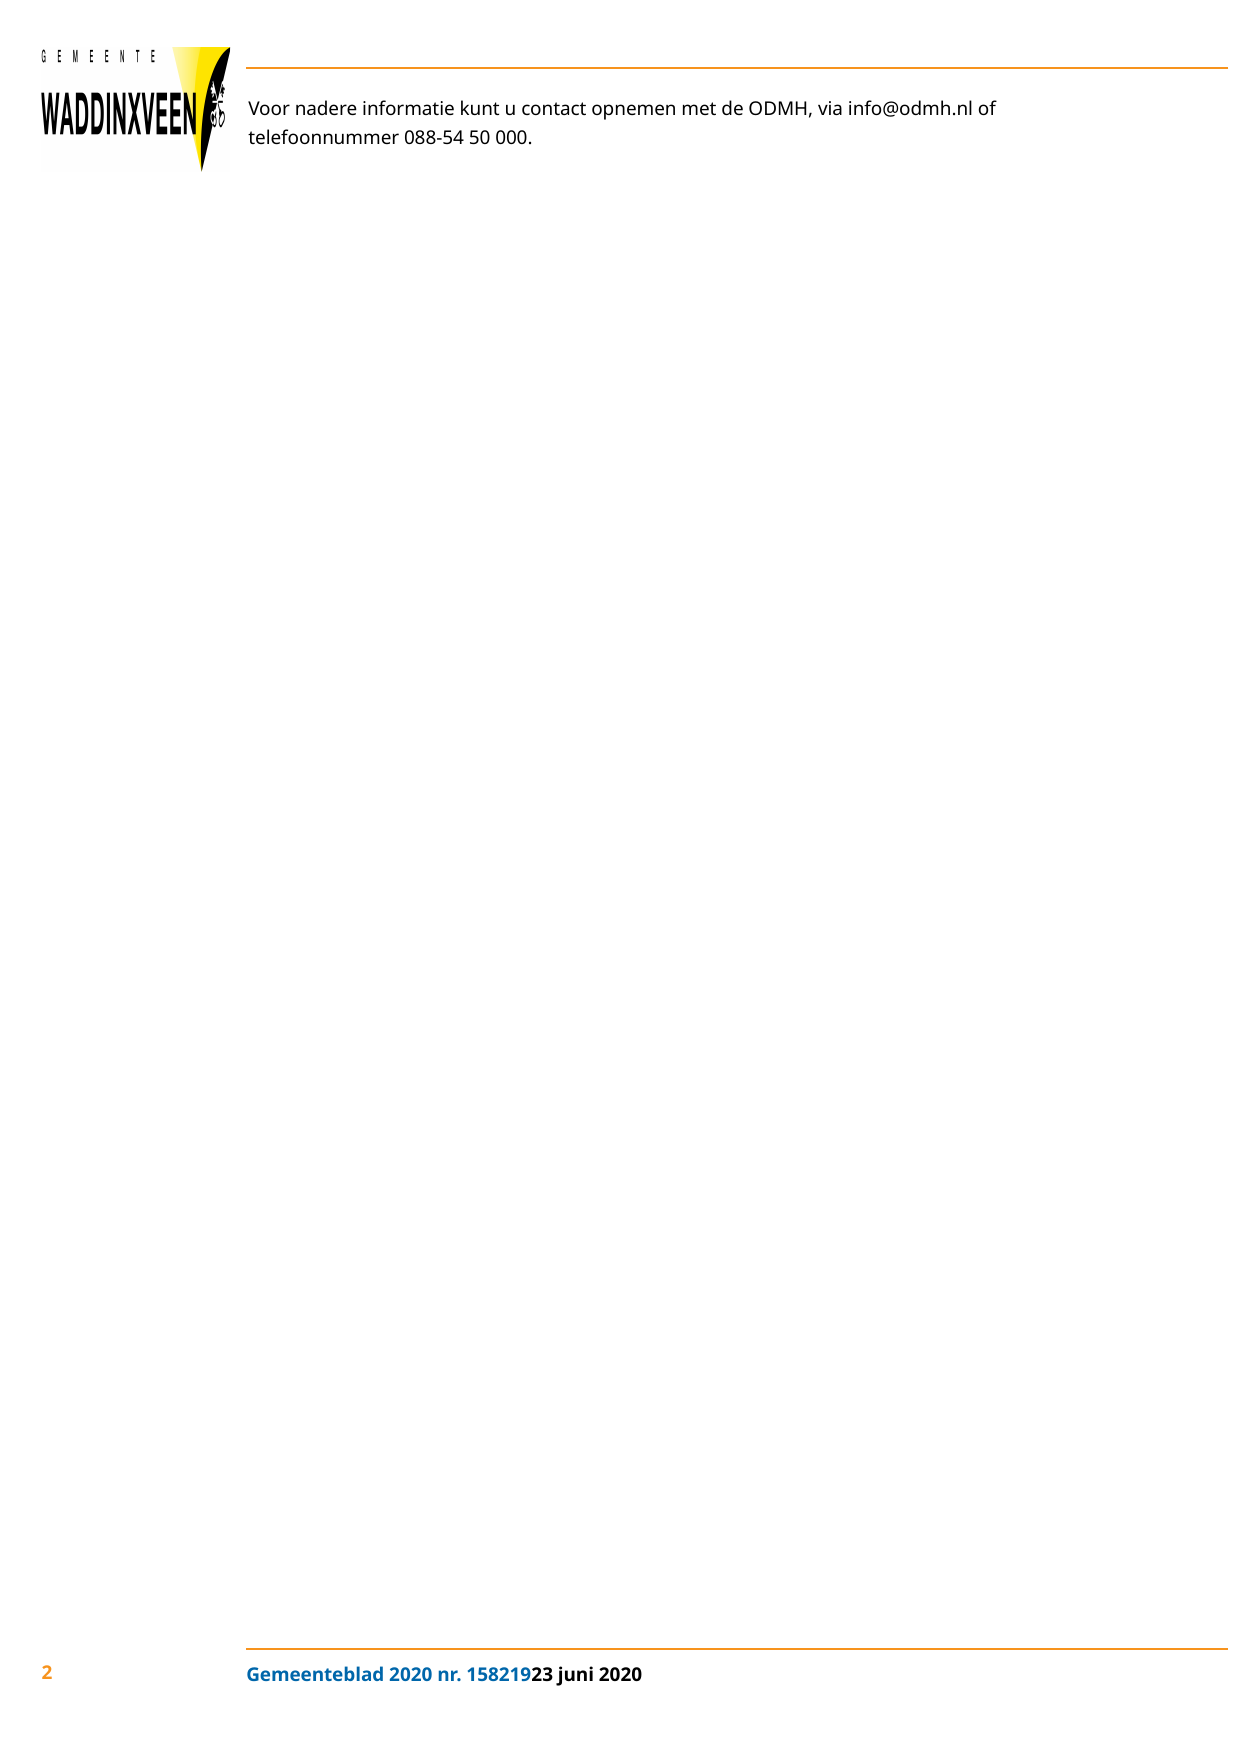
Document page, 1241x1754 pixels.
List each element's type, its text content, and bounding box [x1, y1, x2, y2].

text Voor nadere informatie kunt u contact opnemen met de ODMH, via info@odmh.nl of telefoonnummer 088-54 50 000. [248, 95, 1152, 150]
picture [41, 47, 231, 172]
